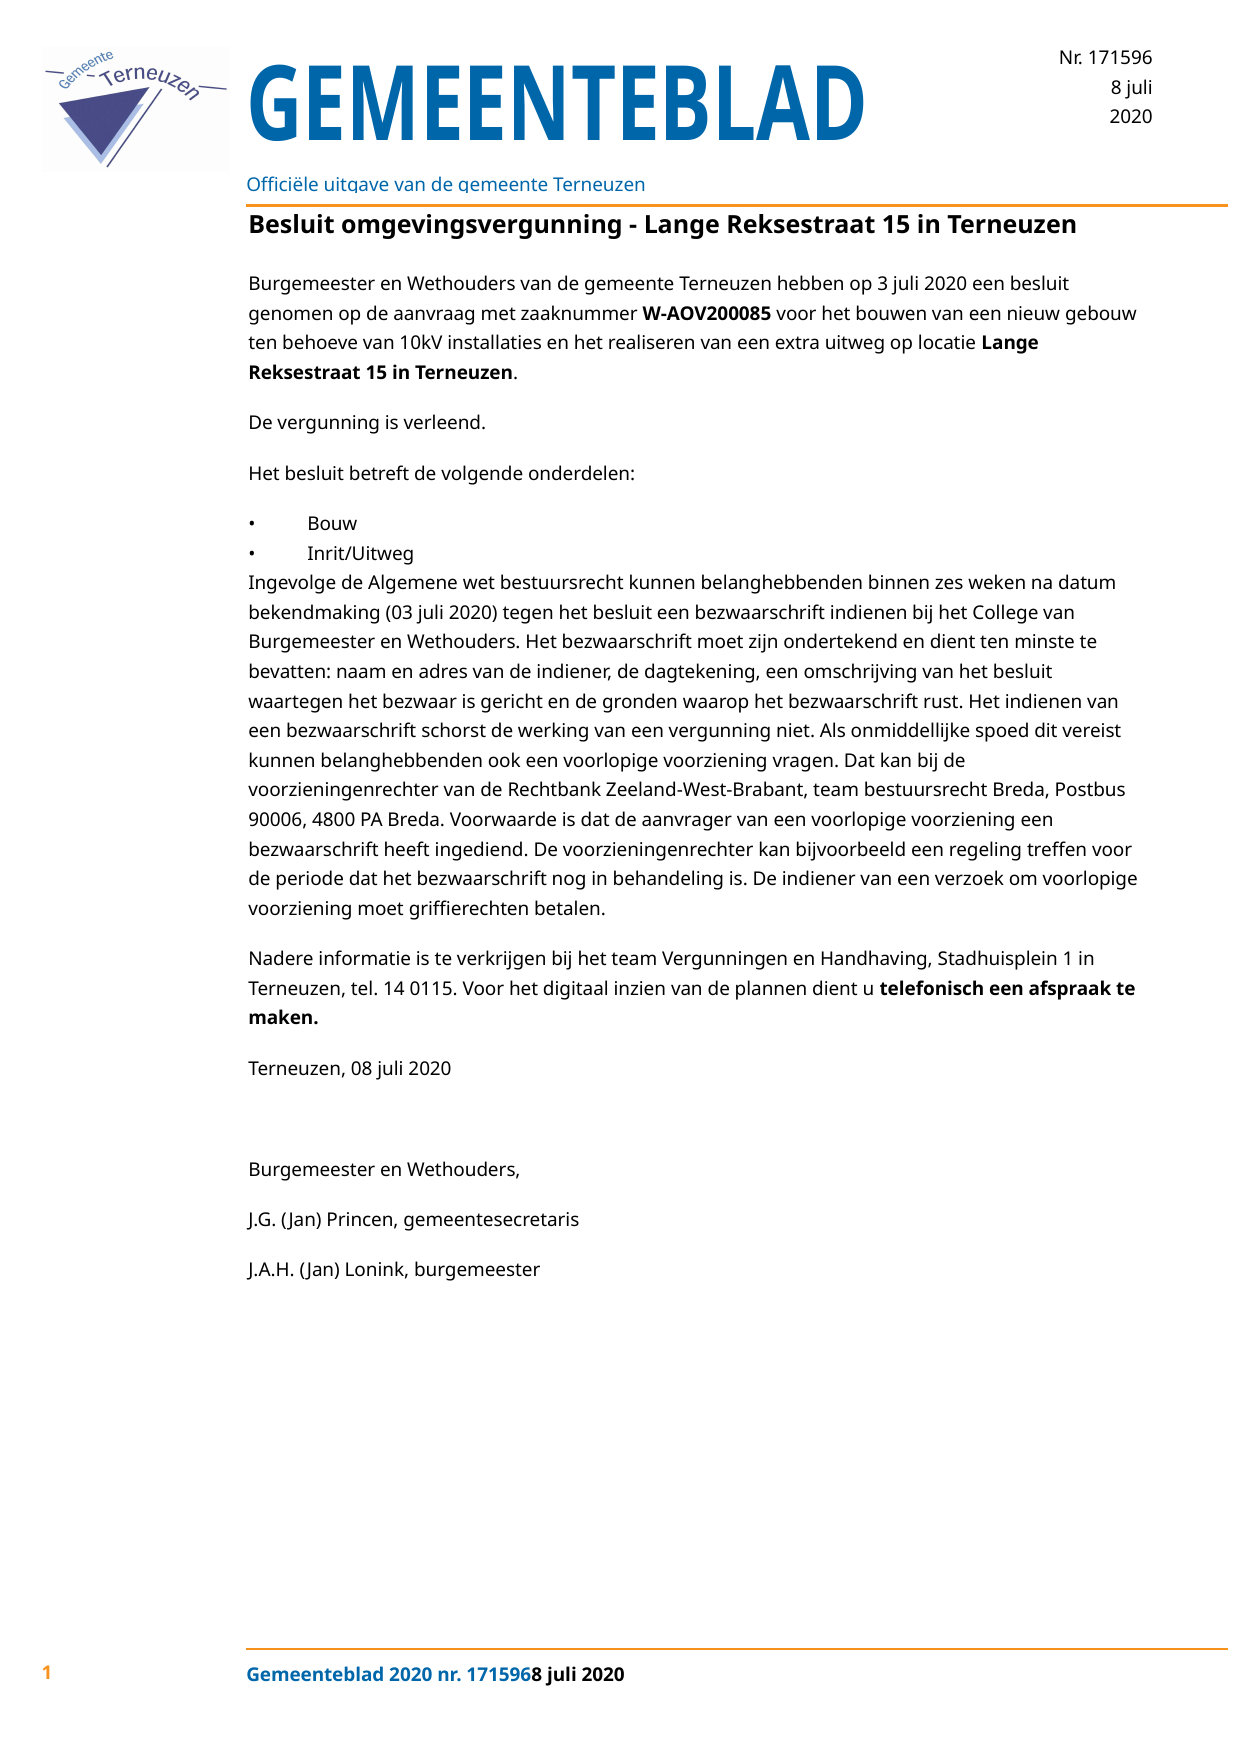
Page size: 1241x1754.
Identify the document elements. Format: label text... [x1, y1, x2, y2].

text Het besluit betreft de volgende onderdelen: [248, 460, 1152, 486]
text De vergunning is verleend. [248, 409, 1152, 435]
text Besluit omgevingsvergunning - Lange Reksestraat 15 in Terneuzen [248, 207, 1152, 241]
list Bouw [248, 510, 1152, 536]
text J.A.H. (Jan) Lonink, burgemeester [248, 1257, 1152, 1282]
text Nadere informatie is te verkrijgen bij het team Vergunningen en Handhaving, Stadhuisplein 1 in Terneuzen, tel. 14 0115. Voor het digitaal inzien van de plannen dient u telefonisch een afspraak te maken. [248, 945, 1152, 1030]
text Burgemeester en Wethouders van de gemeente Terneuzen hebben op 3 juli 2020 een besluit genomen op de aanvraag met zaaknummer W-AOV200085 voor het bouwen van een nieuw gebouw ten behoeve van 10kV installaties en het realiseren van een extra uitweg op locatie Lange Reksestraat 15 in Terneuzen. [248, 270, 1152, 385]
text Burgemeester en Wethouders, [248, 1156, 1152, 1181]
list Inrit/Uitweg [248, 540, 1152, 566]
text J.G. (Jan) Princen, gemeentesecretaris [248, 1206, 1152, 1232]
text Terneuzen, 08 juli 2020 [248, 1055, 1152, 1081]
picture [41, 47, 231, 172]
text Ingevolge de Algemene wet bestuursrecht kunnen belanghebbenden binnen zes weken na datum bekendmaking (03 juli 2020) tegen het besluit een bezwaarschrift indienen bij het College van Burgemeester en Wethouders. Het bezwaarschrift moet zijn ondertekend en dient ten minste te bevatten: naam en adres van de indiener, de dagtekening, een omschrijving van het besluit waartegen het bezwaar is gericht en de gronden waarop het bezwaarschrift rust. Het indienen van een bezwaarschrift schorst de werking van een vergunning niet. Als onmiddellijke spoed dit vereist kunnen belanghebbenden ook een voorlopige voorziening vragen. Dat kan bij de voorzieningenrechter van de Rechtbank Zeeland-West-Brabant, team bestuursrecht Breda, Postbus 90006, 4800 PA Breda. Voorwaarde is dat de aanvrager van een voorlopige voorziening een bezwaarschrift heeft ingediend. De voorzieningenrechter kan bijvoorbeeld een regeling treffen voor de periode dat het bezwaarschrift nog in behandeling is. De indiener van een verzoek om voorlopige voorziening moet griffierechten betalen. [248, 569, 1152, 921]
